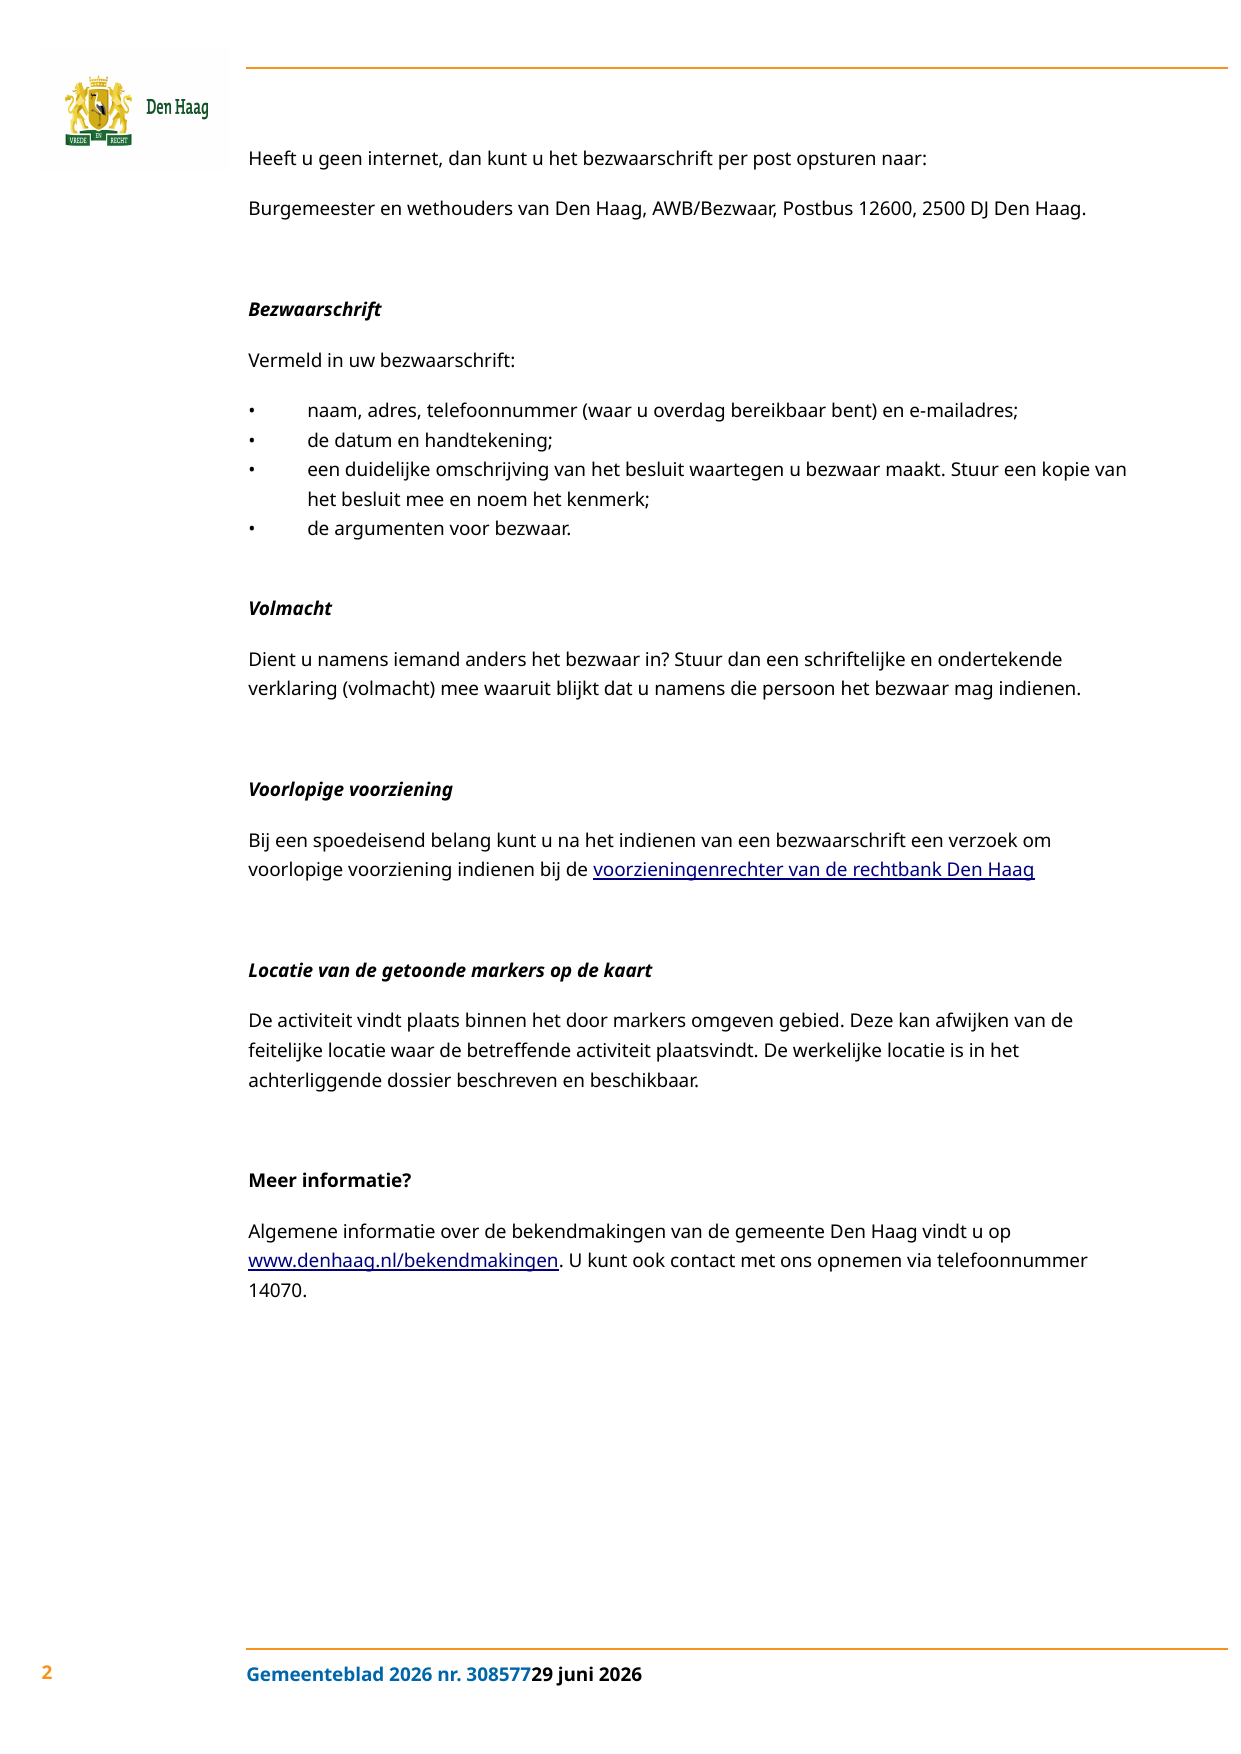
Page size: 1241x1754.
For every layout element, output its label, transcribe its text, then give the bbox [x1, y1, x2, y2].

text Meer informatie? [248, 1168, 1152, 1193]
list de datum en handtekening; [248, 427, 1152, 453]
text Algemene informatie over de bekendmakingen van de gemeente Den Haag vindt u op www.denhaag.nl/bekendmakingen. U kunt ook contact met ons opnemen via telefoonnummer 14070. [248, 1218, 1152, 1303]
text Dient u namens iemand anders het bezwaar in? Stuur dan een schriftelijke en ondertekende verklaring (volmacht) mee waaruit blijkt dat u namens die persoon het bezwaar mag indienen. [248, 646, 1152, 701]
text Voorlopige voorziening [248, 776, 1152, 802]
text De activiteit vindt plaats binnen het door markers omgeven gebied. Deze kan afwijken van de feitelijke locatie waar de betreffende activiteit plaatsvindt. De werkelijke locatie is in het achterliggende dossier beschreven en beschikbaar. [248, 1008, 1152, 1093]
list een duidelijke omschrijving van het besluit waartegen u bezwaar maakt. Stuur een kopie van het besluit mee en noem het kenmerk; [248, 456, 1152, 512]
text Bezwaarschrift [248, 296, 1152, 322]
text Locatie van de getoonde markers op de kaart [248, 957, 1152, 983]
picture [41, 47, 231, 172]
text Bij een spoedeisend belang kunt u na het indienen van een bezwaarschrift een verzoek om voorlopige voorziening indienen bij de voorzieningenrechter van de rechtbank Den Haag [248, 827, 1152, 882]
list naam, adres, telefoonnummer (waar u overdag bereikbaar bent) en e-mailadres; [248, 397, 1152, 423]
text Vermeld in uw bezwaarschrift: [248, 347, 1152, 373]
text Heeft u geen internet, dan kunt u het bezwaarschrift per post opsturen naar: [248, 145, 1152, 171]
list de argumenten voor bezwaar. [248, 516, 1152, 541]
text Volmacht [248, 596, 1152, 621]
text Burgemeester en wethouders van Den Haag, AWB/Bezwaar, Postbus 12600, 2500 DJ Den Haag. [248, 196, 1152, 221]
